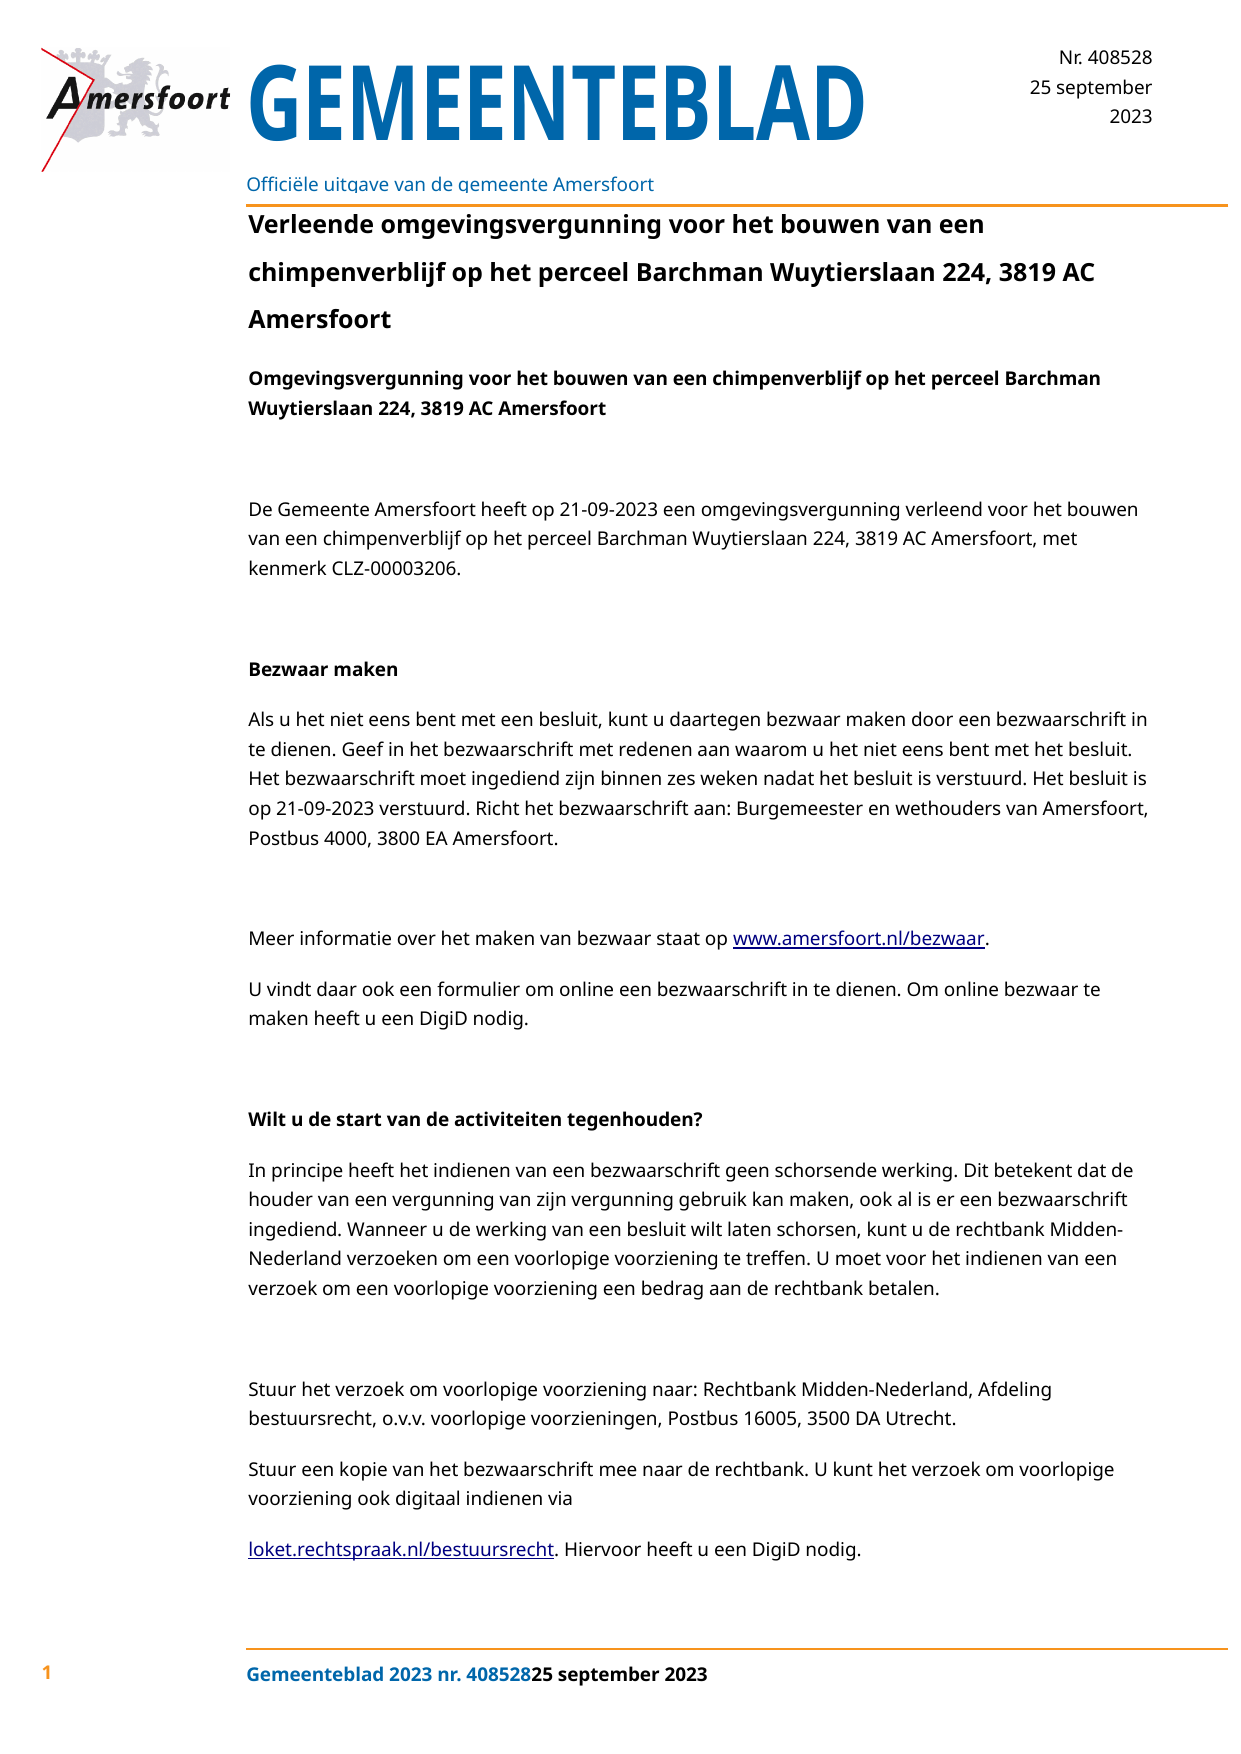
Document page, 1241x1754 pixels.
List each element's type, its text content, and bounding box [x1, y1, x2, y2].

text U vindt daar ook een formulier om online een bezwaarschrift in te dienen. Om online bezwaar te maken heeft u een DigiD nodig. [248, 976, 1152, 1031]
text Stuur het verzoek om voorlopige voorziening naar: Rechtbank Midden-Nederland, Afdeling bestuursrecht, o.v.v. voorlopige voorzieningen, Postbus 16005, 3500 DA Utrecht. [248, 1376, 1152, 1431]
text Stuur een kopie van het bezwaarschrift mee naar de rechtbank. U kunt het verzoek om voorlopige voorziening ook digitaal indienen via [248, 1456, 1152, 1511]
text Meer informatie over het maken van bezwaar staat op www.amersfoort.nl/bezwaar. [248, 926, 1152, 951]
text Bezwaar maken [248, 656, 1152, 682]
text Omgevingsvergunning voor het bouwen van een chimpenverblijf op het perceel Barchman Wuytierslaan 224, 3819 AC Amersfoort [248, 366, 1152, 421]
text Als u het niet eens bent met een besluit, kunt u daartegen bezwaar maken door een bezwaarschrift in te dienen. Geef in het bezwaarschrift met redenen aan waarom u het niet eens bent met het besluit. Het bezwaarschrift moet ingediend zijn binnen zes weken nadat het besluit is verstuurd. Het besluit is op 21-09-2023 verstuurd. Richt het bezwaarschrift aan: Burgemeester en wethouders van Amersfoort, Postbus 4000, 3800 EA Amersfoort. [248, 706, 1152, 850]
text De Gemeente Amersfoort heeft op 21-09-2023 een omgevingsvergunning verleend voor het bouwen van een chimpenverblijf op het perceel Barchman Wuytierslaan 224, 3819 AC Amersfoort, met kenmerk CLZ-00003206. [248, 496, 1152, 581]
picture [41, 47, 231, 172]
text In principe heeft het indienen van een bezwaarschrift geen schorsende werking. Dit betekent dat de houder van een vergunning van zijn vergunning gebruik kan maken, ook al is er een bezwaarschrift ingediend. Wanneer u de werking van een besluit wilt laten schorsen, kunt u de rechtbank Midden-Nederland verzoeken om een voorlopige voorziening te treffen. U moet voor het indienen van een verzoek om een voorlopige voorziening een bedrag aan de rechtbank betalen. [248, 1157, 1152, 1301]
text Wilt u de start van de activiteiten tegenhouden? [248, 1106, 1152, 1132]
text loket.rechtspraak.nl/bestuursrecht. Hiervoor heeft u een DigiD nodig. [248, 1536, 1152, 1562]
text Verleende omgevingsvergunning voor het bouwen van een chimpenverblijf op het perceel Barchman Wuytierslaan 224, 3819 AC Amersfoort [248, 207, 1152, 336]
